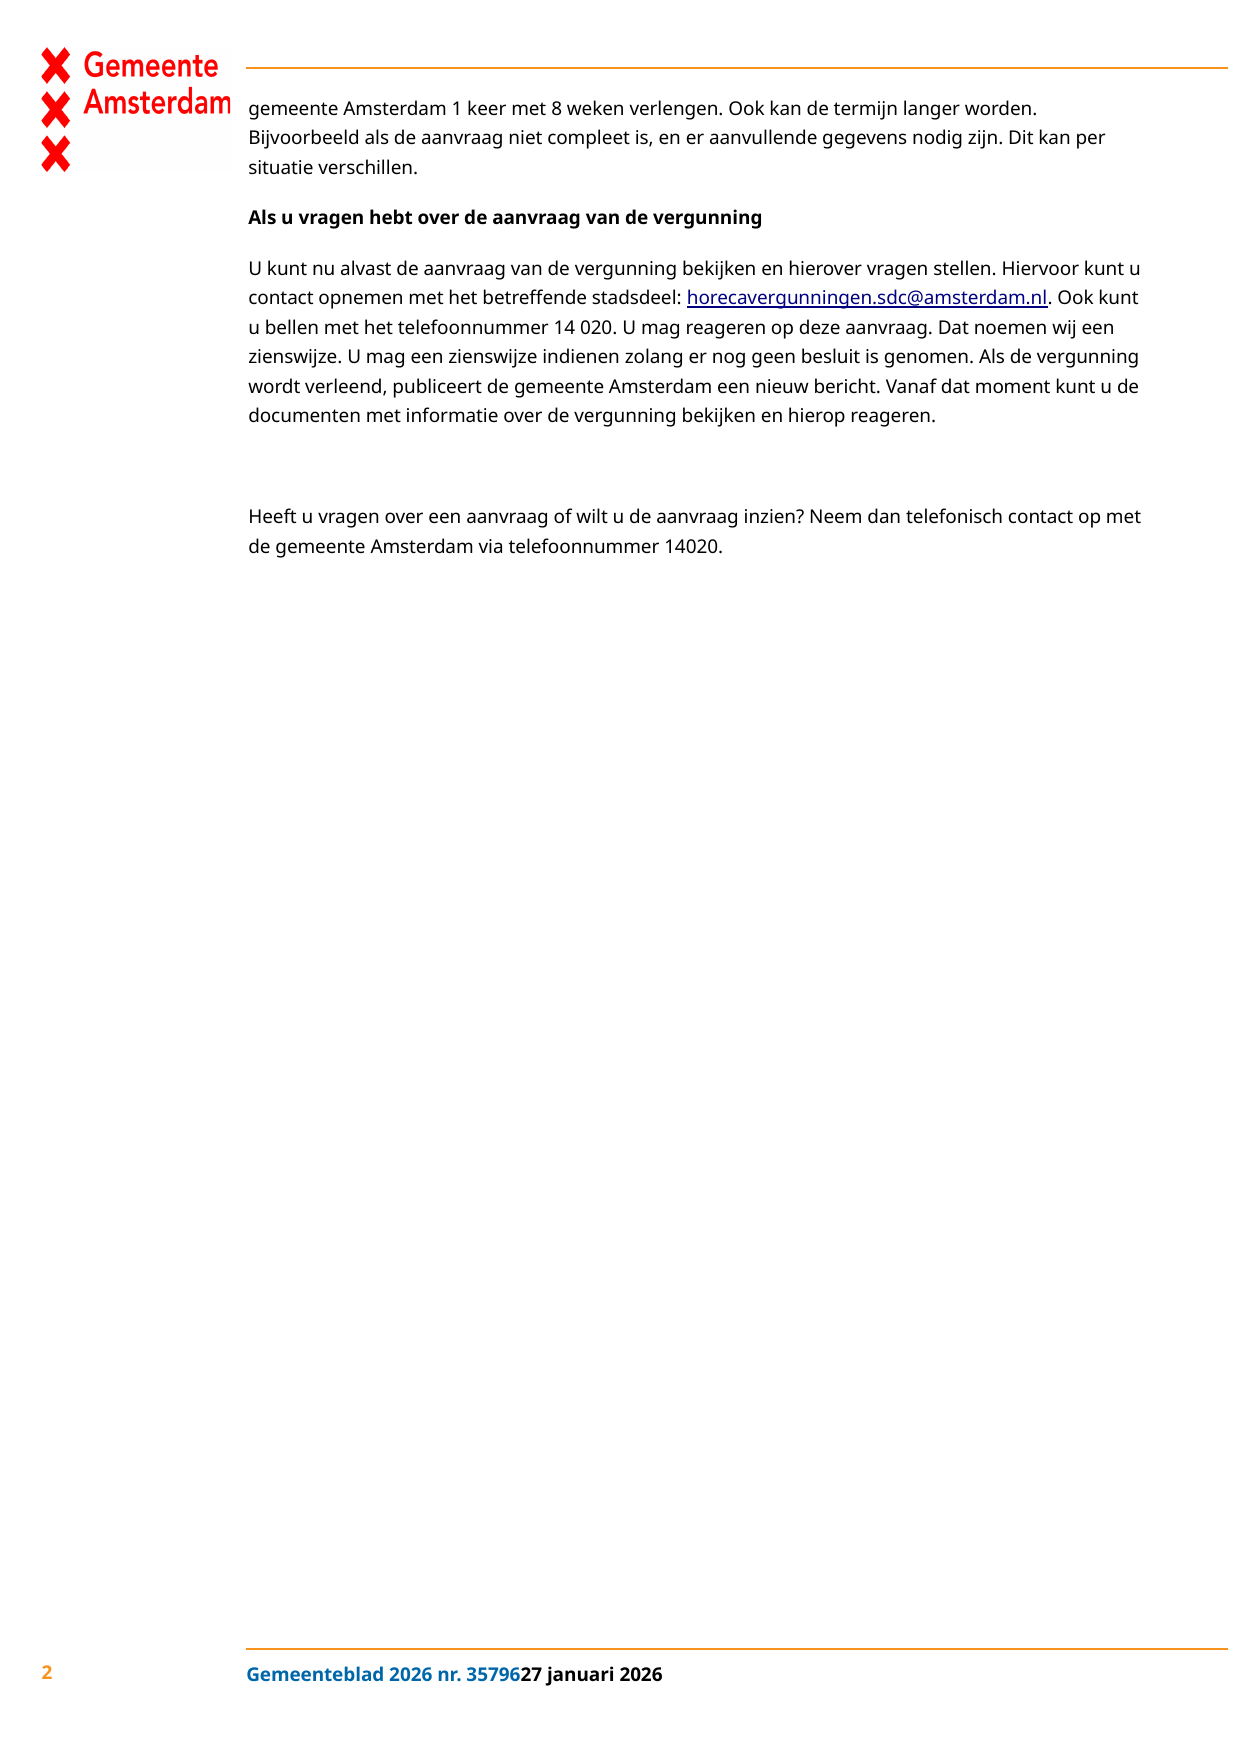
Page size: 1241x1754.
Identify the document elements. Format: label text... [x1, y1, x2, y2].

text gemeente Amsterdam 1 keer met 8 weken verlengen. Ook kan de termijn langer worden. Bijvoorbeeld als de aanvraag niet compleet is, en er aanvullende gegevens nodig zijn. Dit kan per situatie verschillen. [248, 95, 1152, 180]
text U kunt nu alvast de aanvraag van de vergunning bekijken en hierover vragen stellen. Hiervoor kunt u contact opnemen met het betreffende stadsdeel: horecavergunningen.sdc@amsterdam.nl. Ook kunt u bellen met het telefoonnummer 14 020. U mag reageren op deze aanvraag. Dat noemen wij een zienswijze. U mag een zienswijze indienen zolang er nog geen besluit is genomen. Als de vergunning wordt verleend, publiceert de gemeente Amsterdam een nieuw bericht. Vanaf dat moment kunt u de documenten met informatie over de vergunning bekijken en hierop reageren. [248, 255, 1152, 428]
text Als u vragen hebt over de aanvraag van de vergunning [248, 204, 1152, 230]
text Heeft u vragen over een aanvraag of wilt u de aanvraag inzien? Neem dan telefonisch contact op met de gemeente Amsterdam via telefoonnummer 14020. [248, 503, 1152, 559]
picture [41, 47, 231, 172]
